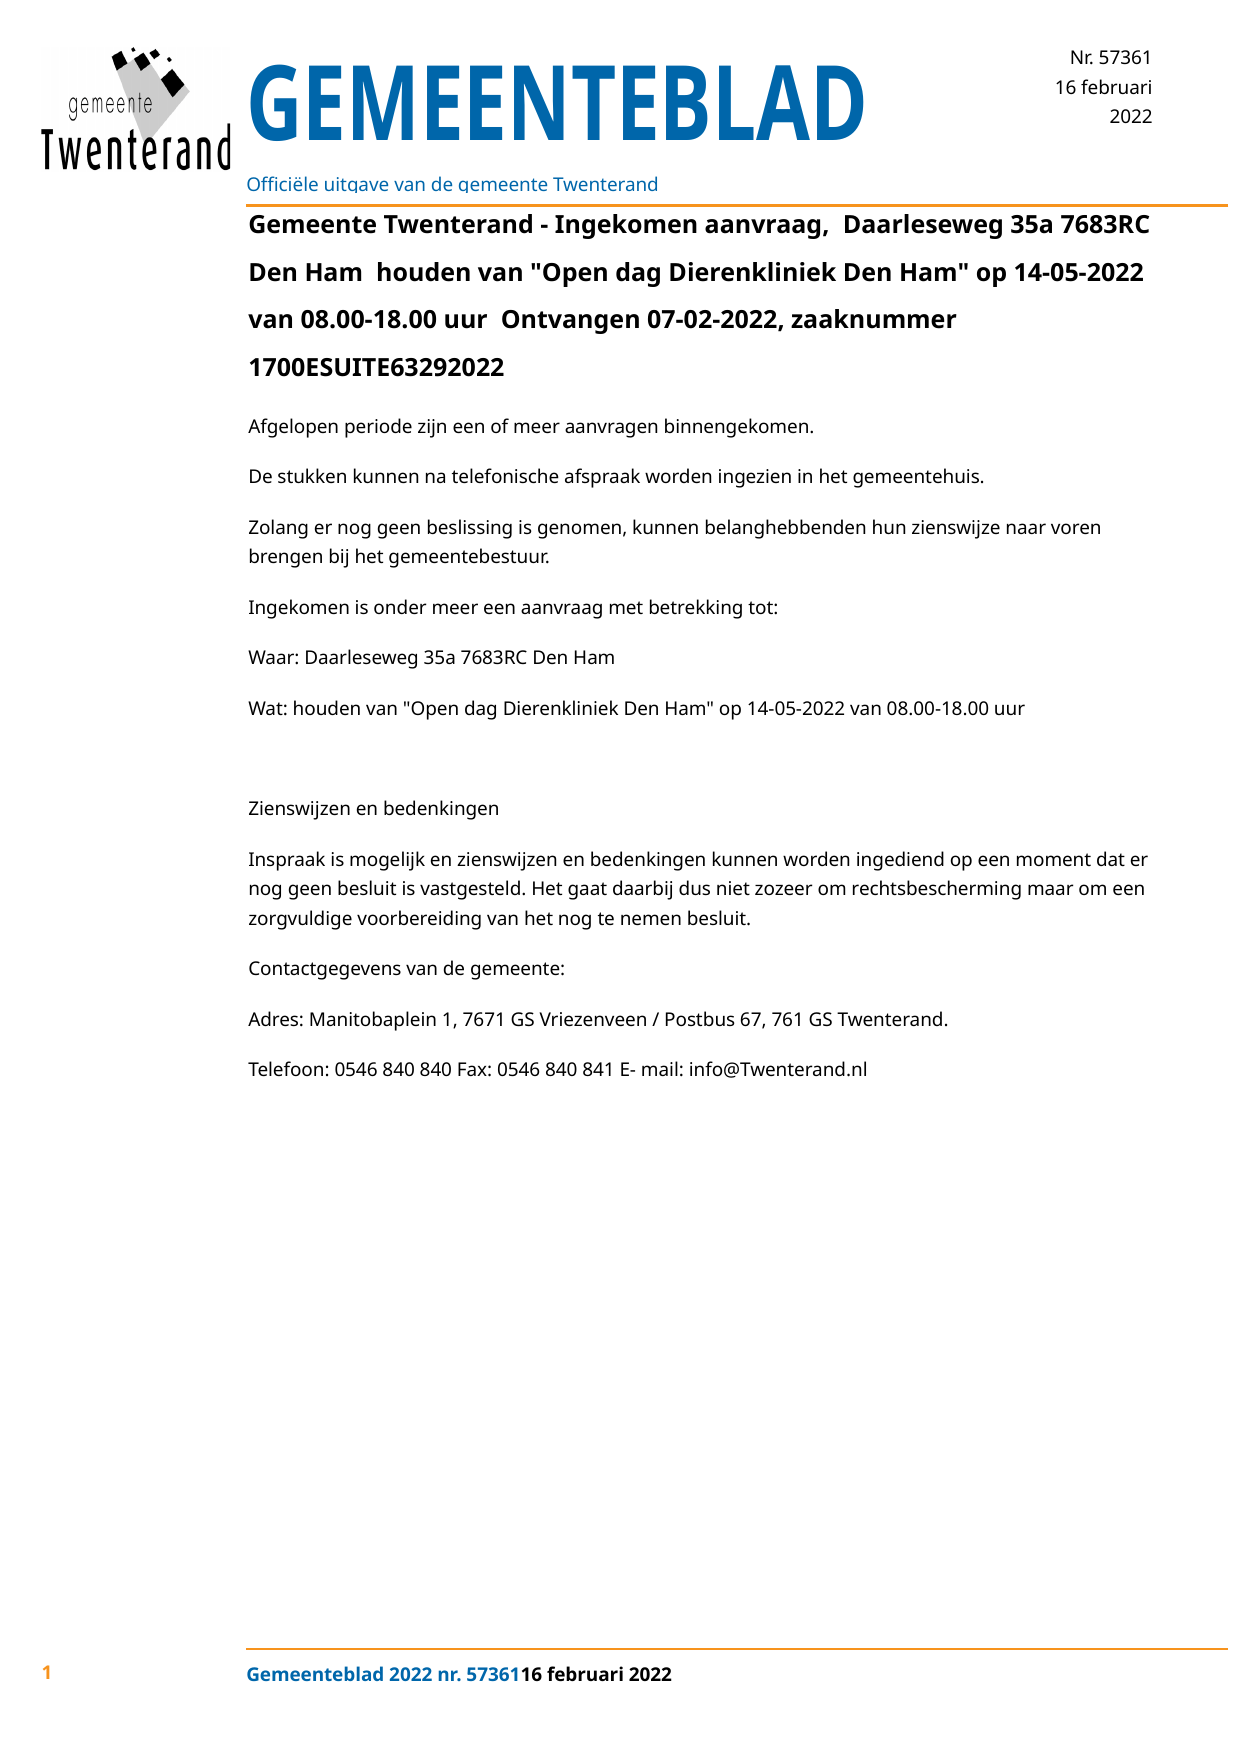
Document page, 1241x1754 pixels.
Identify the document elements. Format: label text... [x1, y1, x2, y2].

text Wat: houden van "Open dag Dierenkliniek Den Ham" op 14-05-2022 van 08.00-18.00 uur [248, 695, 1152, 721]
text Waar: Daarleseweg 35a 7683RC Den Ham [248, 644, 1152, 670]
text Contactgegevens van de gemeente: [248, 956, 1152, 981]
text Zolang er nog geen beslissing is genomen, kunnen belanghebbenden hun zienswijze naar voren brengen bij het gemeentebestuur. [248, 514, 1152, 569]
picture [41, 47, 231, 172]
text Telefoon: 0546 840 840 Fax: 0546 840 841 E- mail: info@Twenterand.nl [248, 1056, 1152, 1082]
text Inspraak is mogelijk en zienswijzen en bedenkingen kunnen worden ingediend op een moment dat er nog geen besluit is vastgesteld. Het gaat daarbij dus niet zozeer om rechtsbescherming maar om een zorgvuldige voorbereiding van het nog te nemen besluit. [248, 846, 1152, 931]
text Ingekomen is onder meer een aanvraag met betrekking tot: [248, 594, 1152, 620]
text Gemeente Twenterand - Ingekomen aanvraag, Daarleseweg 35a 7683RC Den Ham houden van "Open dag Dierenkliniek Den Ham" op 14-05-2022 van 08.00-18.00 uur Ontvangen 07-02-2022, zaaknummer 1700ESUITE63292022 [248, 207, 1152, 384]
text Afgelopen periode zijn een of meer aanvragen binnengekomen. [248, 413, 1152, 439]
text Adres: Manitobaplein 1, 7671 GS Vriezenveen / Postbus 67, 761 GS Twenterand. [248, 1006, 1152, 1032]
text Zienswijzen en bedenkingen [248, 796, 1152, 821]
text De stukken kunnen na telefonische afspraak worden ingezien in het gemeentehuis. [248, 463, 1152, 489]
